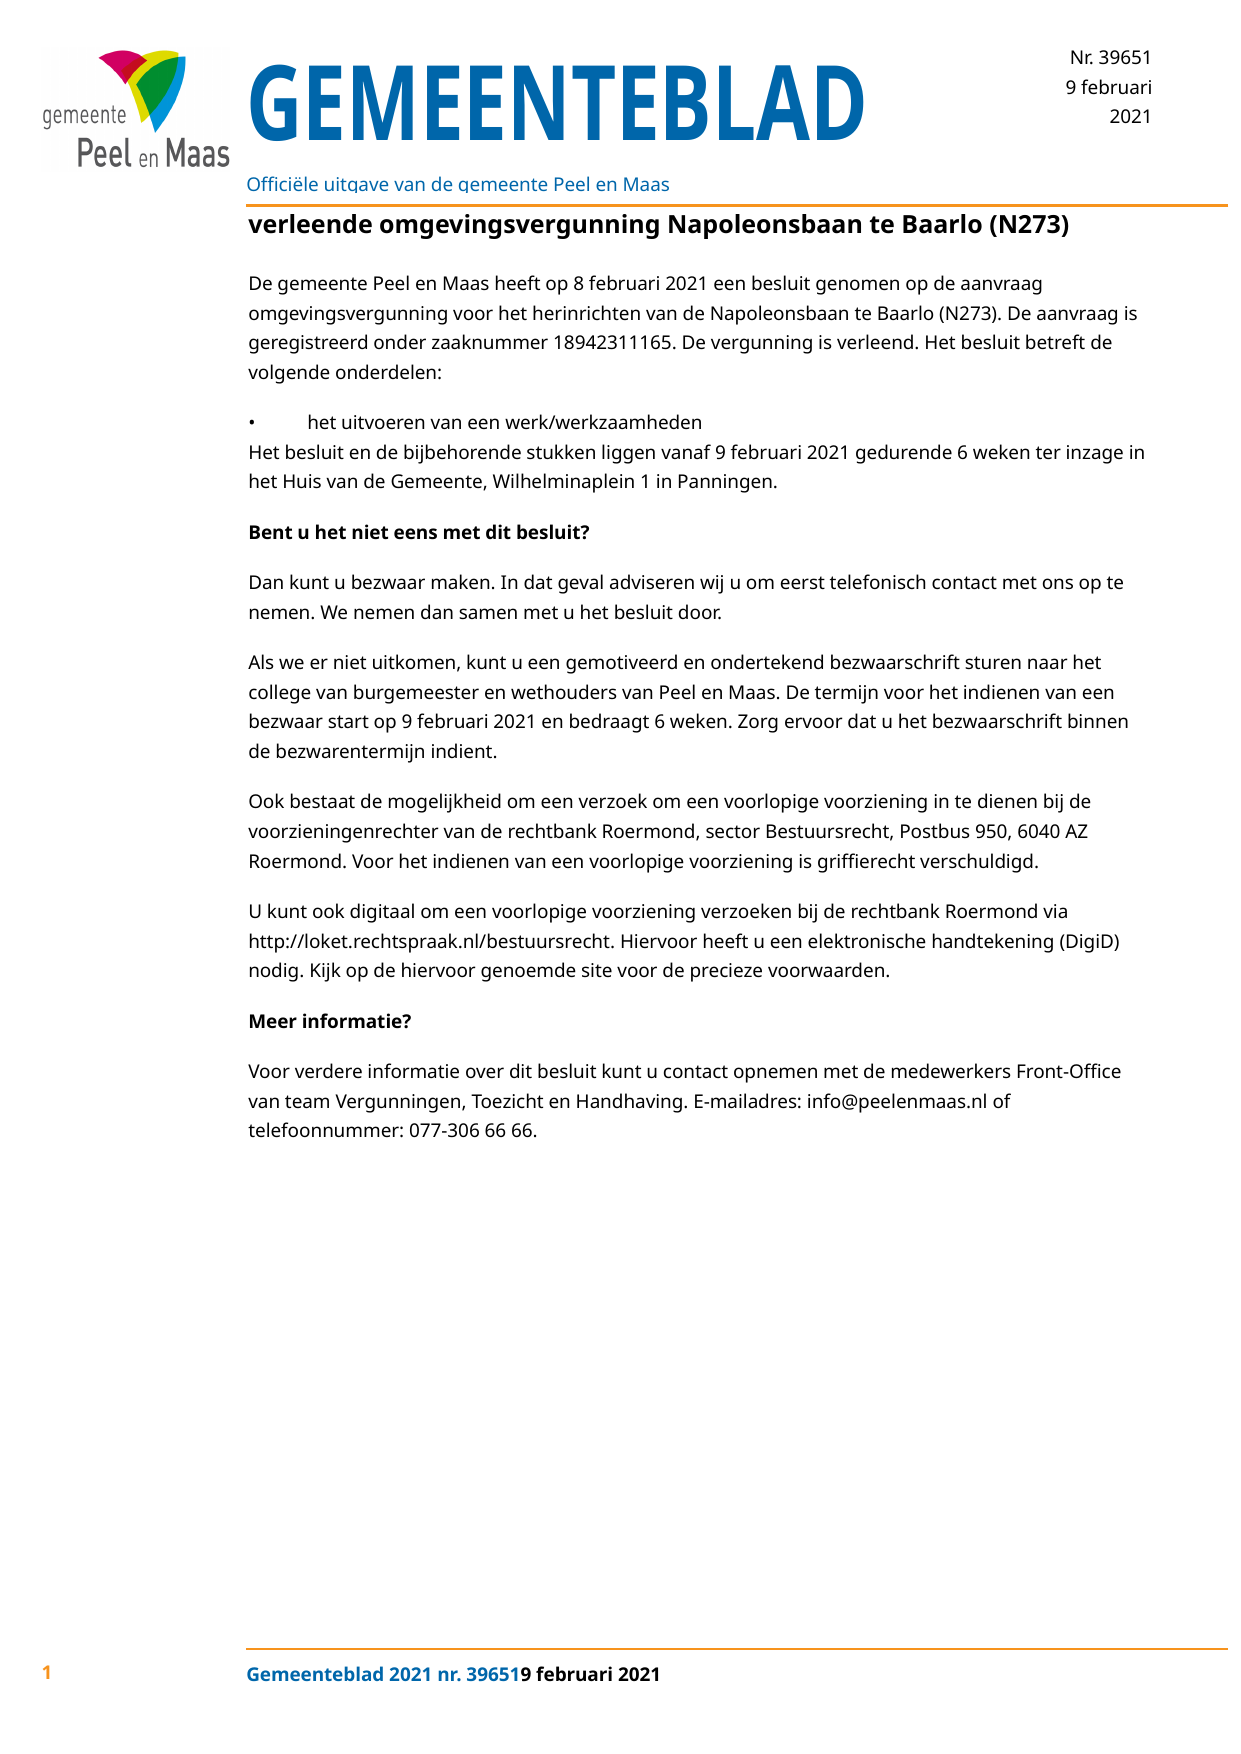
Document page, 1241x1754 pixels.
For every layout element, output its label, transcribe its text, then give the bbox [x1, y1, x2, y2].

text Het besluit en de bijbehorende stukken liggen vanaf 9 februari 2021 gedurende 6 weken ter inzage in het Huis van de Gemeente, Wilhelminaplein 1 in Panningen. [248, 439, 1152, 494]
text Als we er niet uitkomen, kunt u een gemotiveerd en ondertekend bezwaarschrift sturen naar het college van burgemeester en wethouders van Peel en Maas. De termijn voor het indienen van een bezwaar start op 9 februari 2021 en bedraagt 6 weken. Zorg ervoor dat u het bezwaarschrift binnen de bezwarentermijn indient. [248, 649, 1152, 764]
text Voor verdere informatie over dit besluit kunt u contact opnemen met de medewerkers Front-Office van team Vergunningen, Toezicht en Handhaving. E-mailadres: info@peelenmaas.nl of telefoonnummer: 077-306 66 66. [248, 1058, 1152, 1143]
picture [41, 47, 231, 172]
text Ook bestaat de mogelijkheid om een verzoek om een voorlopige voorziening in te dienen bij de voorzieningenrechter van de rechtbank Roermond, sector Bestuursrecht, Postbus 950, 6040 AZ Roermond. Voor het indienen van een voorlopige voorziening is griffierecht verschuldigd. [248, 789, 1152, 873]
text Dan kunt u bezwaar maken. In dat geval adviseren wij u om eerst telefonisch contact met ons op te nemen. We nemen dan samen met u het besluit door. [248, 569, 1152, 625]
text De gemeente Peel en Maas heeft op 8 februari 2021 een besluit genomen op de aanvraag omgevingsvergunning voor het herinrichten van de Napoleonsbaan te Baarlo (N273). De aanvraag is geregistreerd onder zaaknummer 18942311165. De vergunning is verleend. Het besluit betreft de volgende onderdelen: [248, 270, 1152, 385]
text verleende omgevingsvergunning Napoleonsbaan te Baarlo (N273) [248, 207, 1152, 241]
list het uitvoeren van een werk/werkzaamheden [248, 409, 1152, 435]
text Meer informatie? [248, 1008, 1152, 1033]
text U kunt ook digitaal om een voorlopige voorziening verzoeken bij de rechtbank Roermond via http://loket.rechtspraak.nl/bestuursrecht. Hiervoor heeft u een elektronische handtekening (DigiD) nodig. Kijk op de hiervoor genoemde site voor de precieze voorwaarden. [248, 898, 1152, 983]
text Bent u het niet eens met dit besluit? [248, 519, 1152, 545]
